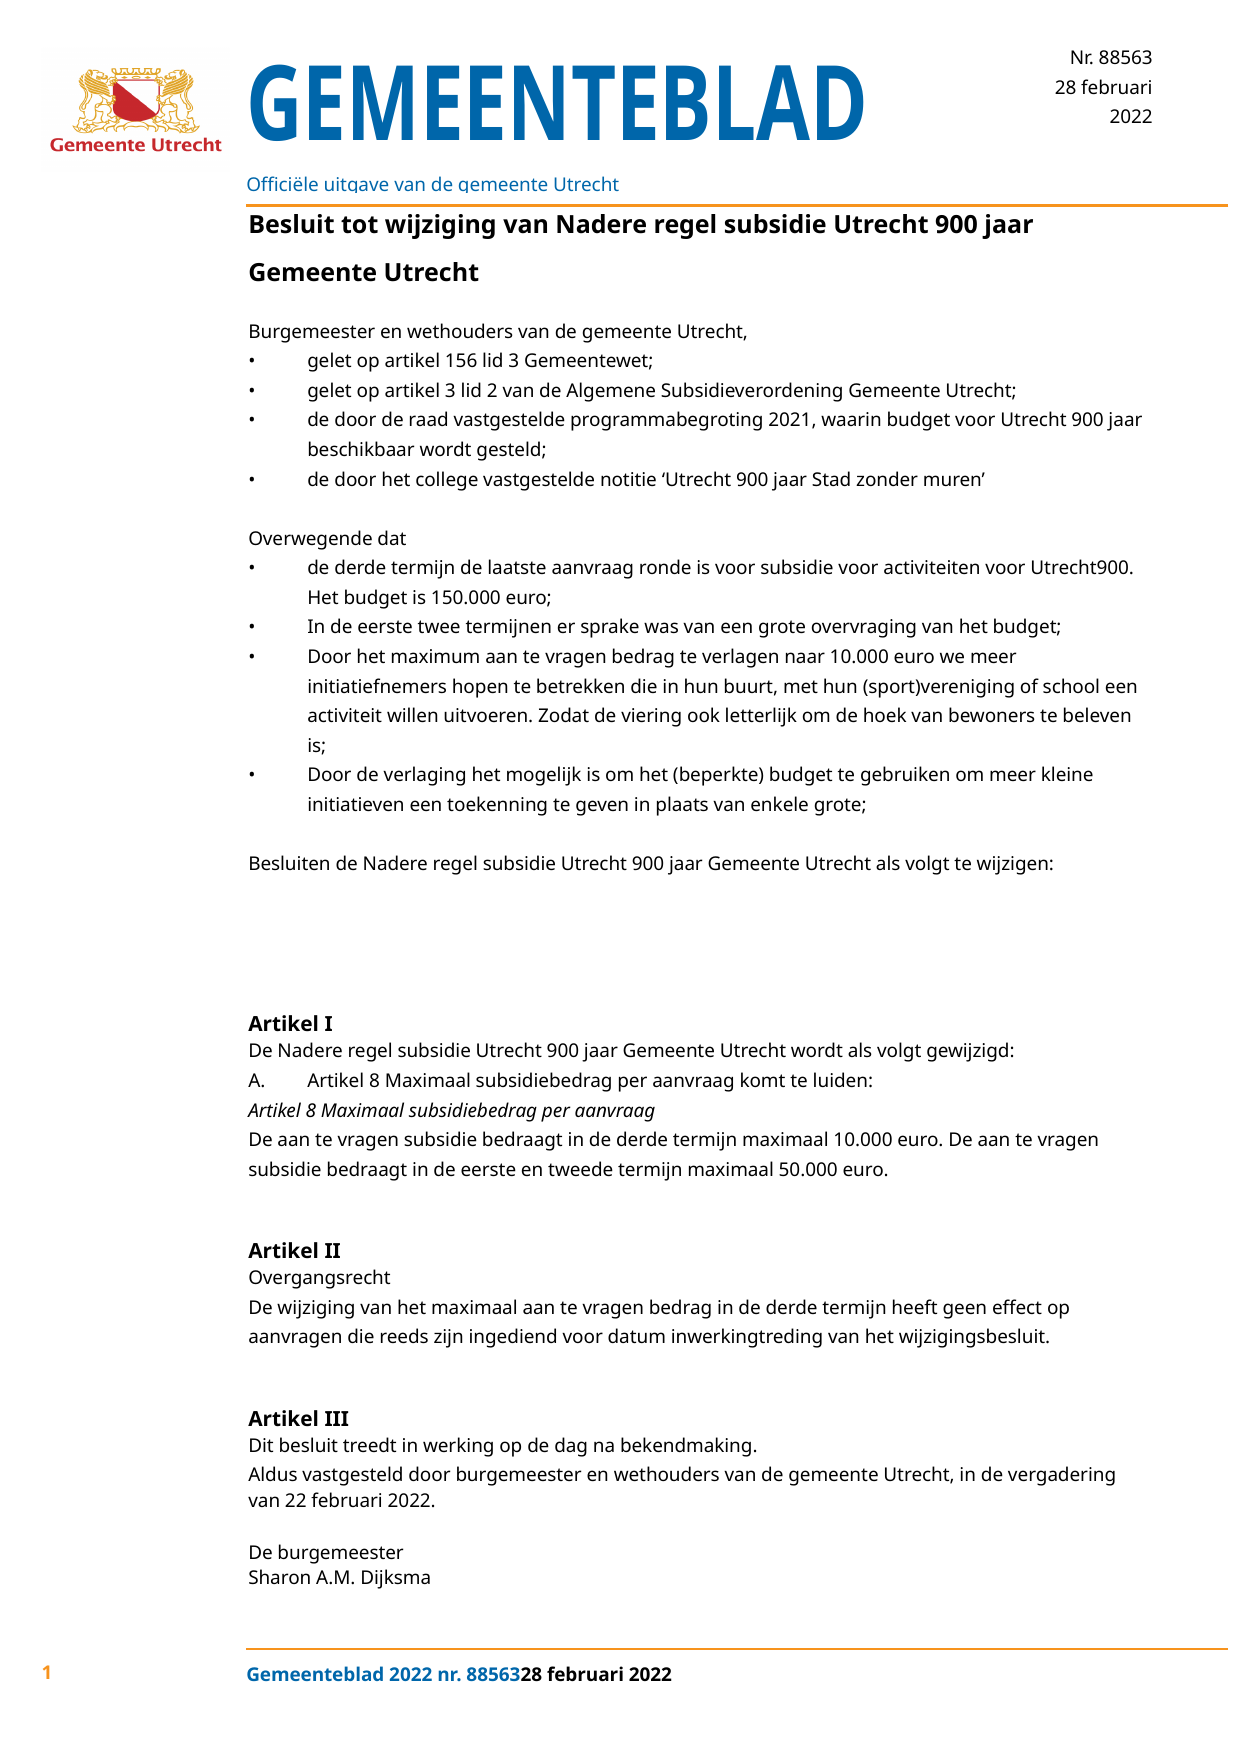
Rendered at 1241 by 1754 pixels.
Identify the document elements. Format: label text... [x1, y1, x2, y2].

text Overgangsrecht [248, 1264, 1152, 1290]
text Aldus vastgesteld door burgemeester en wethouders van de gemeente Utrecht, in de vergadering van 22 februari 2022. [248, 1462, 1152, 1513]
list de door het college vastgestelde notitie ‘Utrecht 900 jaar Stad zonder muren’ [248, 466, 1152, 492]
text Burgemeester en wethouders van de gemeente Utrecht, [248, 318, 1152, 344]
text De Nadere regel subsidie Utrecht 900 jaar Gemeente Utrecht wordt als volgt gewijzigd: [248, 1038, 1152, 1063]
text Besluit tot wijziging van Nadere regel subsidie Utrecht 900 jaar Gemeente Utrecht [248, 207, 1152, 288]
text De aan te vragen subsidie bedraagt in de derde termijn maximaal 10.000 euro. De aan te vragen subsidie bedraagt in de eerste en tweede termijn maximaal 50.000 euro. [248, 1126, 1152, 1182]
picture [41, 47, 231, 172]
text Artikel III [248, 1404, 1152, 1432]
text De burgemeester [248, 1539, 1152, 1564]
text De wijziging van het maximaal aan te vragen bedrag in de derde termijn heeft geen effect op aanvragen die reeds zijn ingediend voor datum inwerkingtreding van het wijzigingsbesluit. [248, 1294, 1152, 1349]
list In de eerste twee termijnen er sprake was van een grote overvraging van het budget; [248, 614, 1152, 639]
list Artikel 8 Maximaal subsidiebedrag per aanvraag komt te luiden: [248, 1067, 1152, 1093]
list Door het maximum aan te vragen bedrag te verlagen naar 10.000 euro we meer initiatiefnemers hopen te betrekken die in hun buurt, met hun (sport)vereniging of school een activiteit willen uitvoeren. Zodat de viering ook letterlijk om de hoek van bewoners te beleven is; [248, 643, 1152, 758]
text Besluiten de Nadere regel subsidie Utrecht 900 jaar Gemeente Utrecht als volgt te wijzigen: [248, 850, 1152, 876]
text Dit besluit treedt in werking op de dag na bekendmaking. [248, 1432, 1152, 1458]
list gelet op artikel 3 lid 2 van de Algemene Subsidieverordening Gemeente Utrecht; [248, 377, 1152, 403]
text Sharon A.M. Dijksma [248, 1564, 1152, 1590]
list de door de raad vastgestelde programmabegroting 2021, waarin budget voor Utrecht 900 jaar beschikbaar wordt gesteld; [248, 407, 1152, 462]
text Artikel 8 Maximaal subsidiebedrag per aanvraag [248, 1097, 1152, 1123]
list de derde termijn de laatste aanvraag ronde is voor subsidie voor activiteiten voor Utrecht900. Het budget is 150.000 euro; [248, 554, 1152, 610]
text Overwegende dat [248, 525, 1152, 551]
text Artikel I [248, 1009, 1152, 1038]
text Artikel II [248, 1236, 1152, 1264]
list Door de verlaging het mogelijk is om het (beperkte) budget te gebruiken om meer kleine initiatieven een toekenning te geven in plaats van enkele grote; [248, 762, 1152, 817]
list gelet op artikel 156 lid 3 Gemeentewet; [248, 347, 1152, 373]
